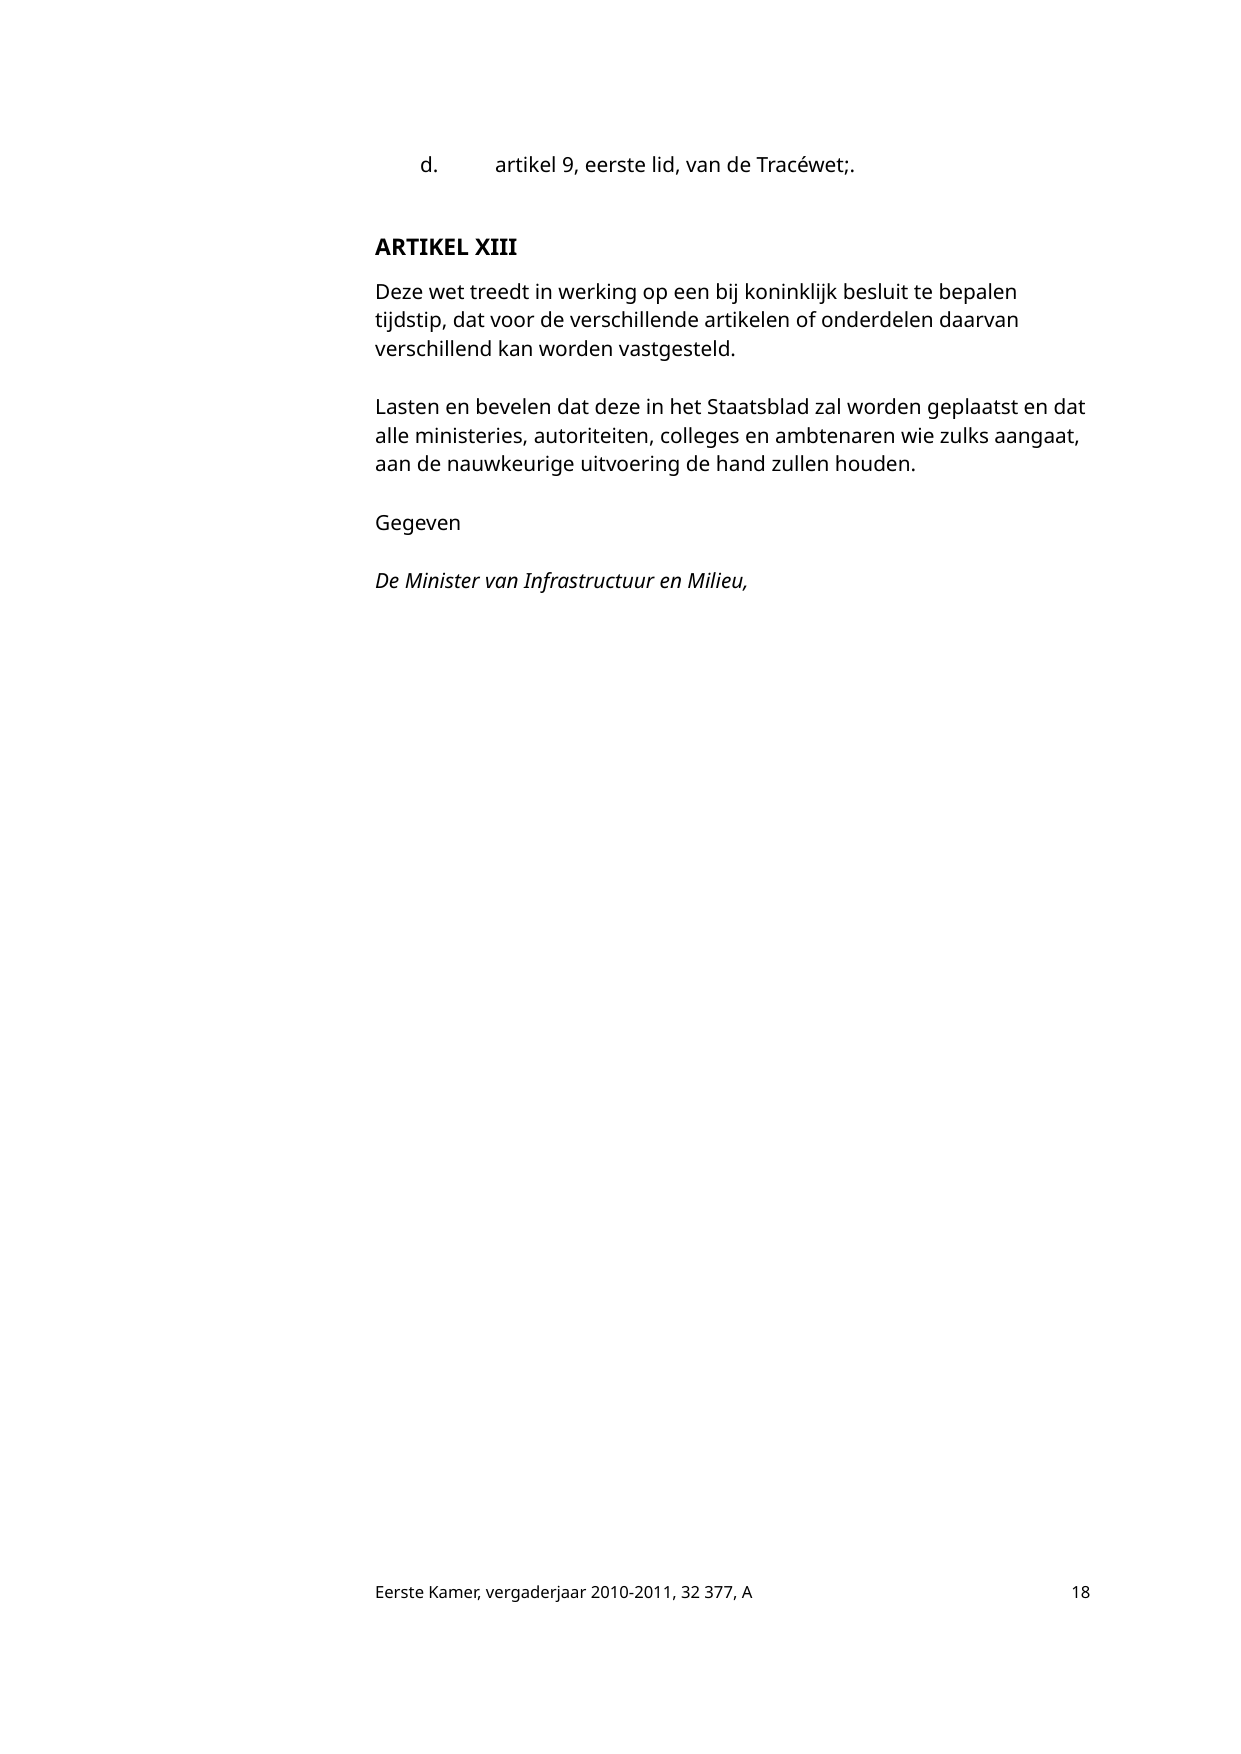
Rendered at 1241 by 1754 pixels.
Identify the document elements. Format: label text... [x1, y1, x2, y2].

text Lasten en bevelen dat deze in het Staatsblad zal worden geplaatst en dat alle ministeries, autoriteiten, colleges en ambtenaren wie zulks aangaat, aan de nauwkeurige uitvoering de hand zullen houden. [375, 392, 1090, 478]
text Deze wet treedt in werking op een bij koninklijk besluit te bepalen tijdstip, dat voor de verschillende artikelen of onderdelen daarvan verschillend kan worden vastgesteld. [375, 277, 1090, 362]
text De Minister van Infrastructuur en Milieu, [375, 566, 1090, 595]
subtitle ARTIKEL XIII [375, 231, 1090, 262]
text Gegeven [375, 508, 1090, 536]
list artikel 9, eerste lid, van de Tracéwet;. [420, 150, 1090, 178]
